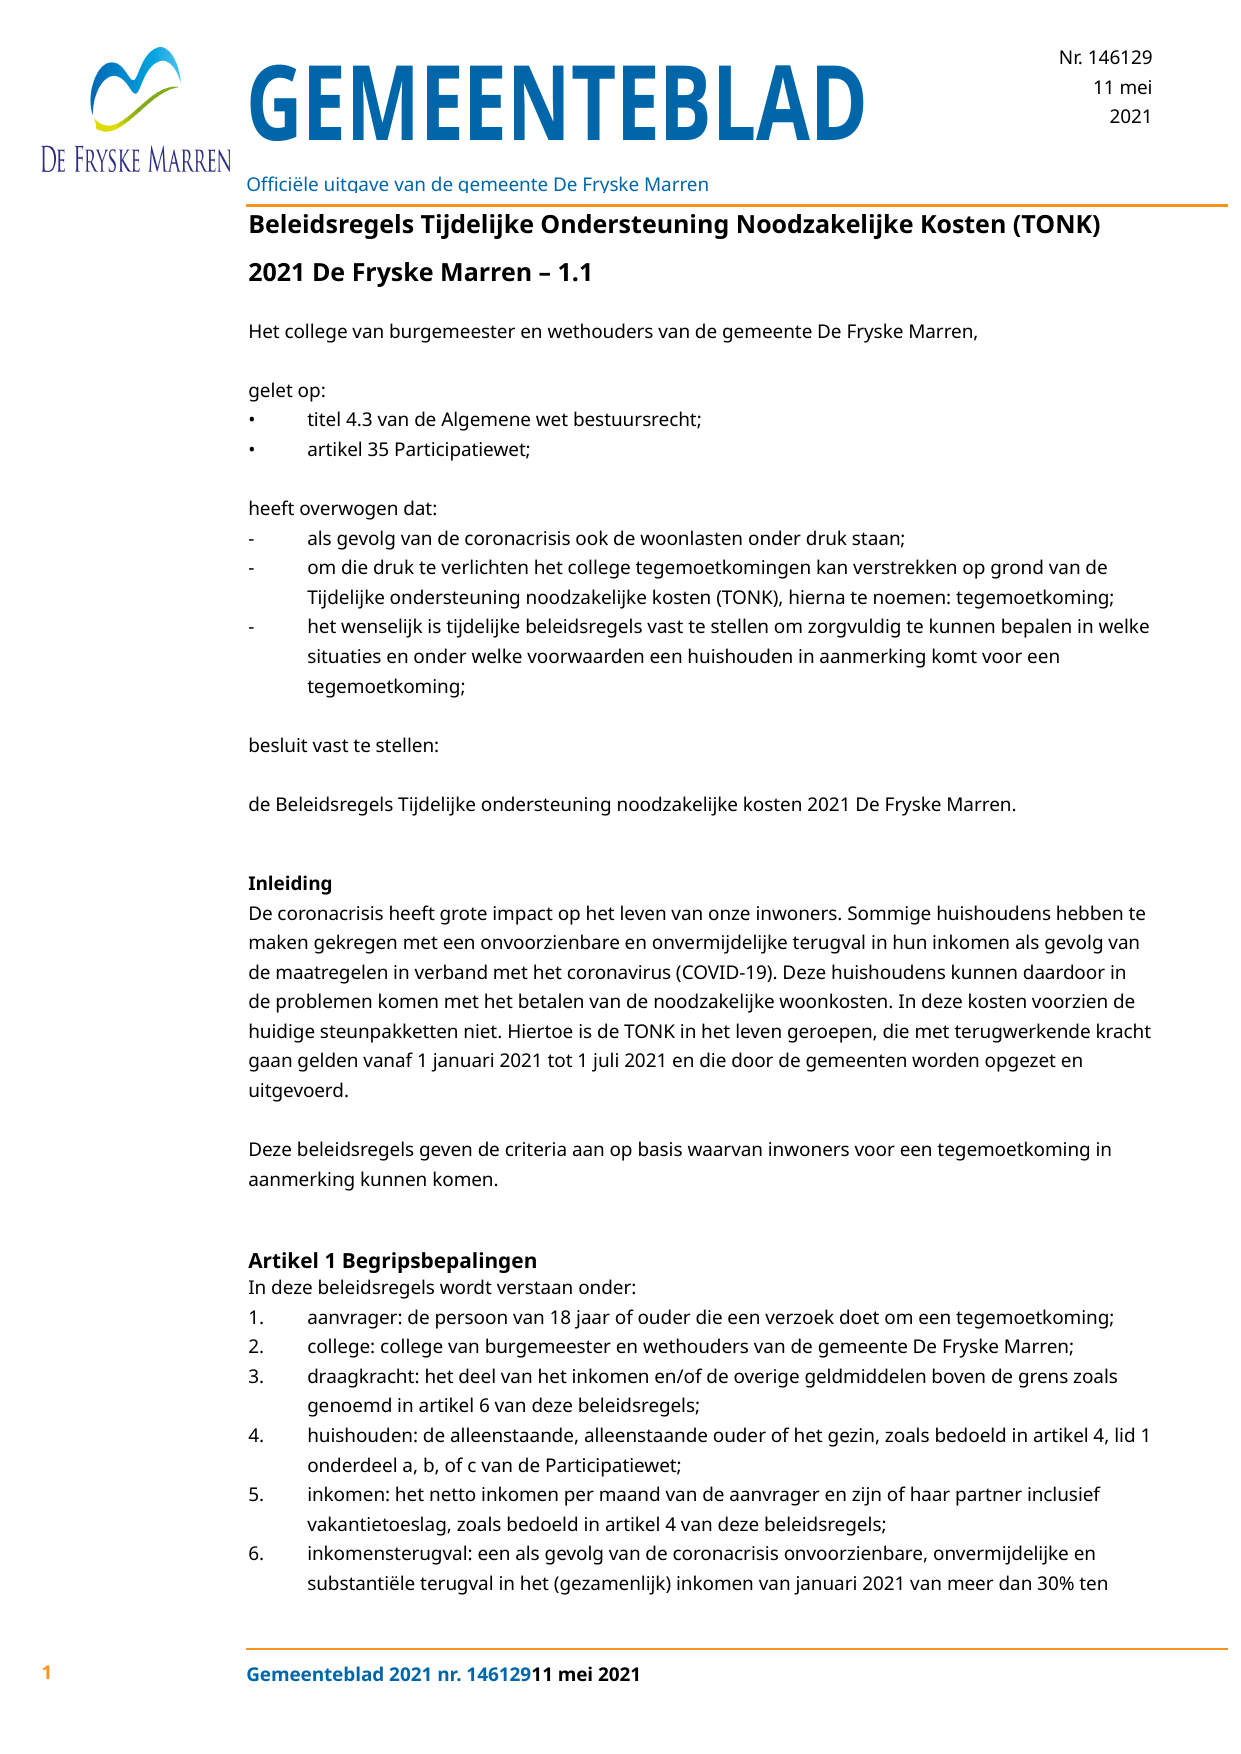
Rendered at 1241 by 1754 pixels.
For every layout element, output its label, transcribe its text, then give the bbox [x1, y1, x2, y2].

list het wenselijk is tijdelijke beleidsregels vast te stellen om zorgvuldig te kunnen bepalen in welke situaties en onder welke voorwaarden een huishouden in aanmerking komt voor een tegemoetkoming; [248, 614, 1152, 699]
text Het college van burgemeester en wethouders van de gemeente De Fryske Marren, [248, 318, 1152, 344]
text besluit vast te stellen: [248, 732, 1152, 758]
text de Beleidsregels Tijdelijke ondersteuning noodzakelijke kosten 2021 De Fryske Marren. [248, 791, 1152, 817]
list om die druk te verlichten het college tegemoetkomingen kan verstrekken op grond van de Tijdelijke ondersteuning noodzakelijke kosten (TONK), hierna te noemen: tegemoetkoming; [248, 554, 1152, 610]
list inkomen: het netto inkomen per maand van de aanvrager en zijn of haar partner inclusief vakantietoeslag, zoals bedoeld in artikel 4 van deze beleidsregels; [248, 1481, 1152, 1537]
list artikel 35 Participatiewet; [248, 436, 1152, 462]
text Beleidsregels Tijdelijke Ondersteuning Noodzakelijke Kosten (TONK) 2021 De Fryske Marren – 1.1 [248, 207, 1152, 288]
text heeft overwogen dat: [248, 495, 1152, 521]
list huishouden: de alleenstaande, alleenstaande ouder of het gezin, zoals bedoeld in artikel 4, lid 1 onderdeel a, b, of c van de Participatiewet; [248, 1422, 1152, 1478]
list college: college van burgemeester en wethouders van de gemeente De Fryske Marren; [248, 1333, 1152, 1359]
text De coronacrisis heeft grote impact op het leven van onze inwoners. Sommige huishoudens hebben te maken gekregen met een onvoorzienbare en onvermijdelijke terugval in hun inkomen als gevolg van de maatregelen in verband met het coronavirus (COVID-19). Deze huishoudens kunnen daardoor in de problemen komen met het betalen van de noodzakelijke woonkosten. In deze kosten voorzien de huidige steunpakketten niet. Hiertoe is de TONK in het leven geroepen, die met terugwerkende kracht gaan gelden vanaf 1 januari 2021 tot 1 juli 2021 en die door de gemeenten worden opgezet en uitgevoerd. [248, 900, 1152, 1103]
list aanvrager: de persoon van 18 jaar of ouder die een verzoek doet om een tegemoetkoming; [248, 1304, 1152, 1330]
text Artikel 1 Begripsbepalingen [248, 1246, 1152, 1274]
list titel 4.3 van de Algemene wet bestuursrecht; [248, 407, 1152, 432]
picture [41, 47, 231, 172]
list draagkracht: het deel van het inkomen en/of de overige geldmiddelen boven de grens zoals genoemd in artikel 6 van deze beleidsregels; [248, 1363, 1152, 1418]
text Inleiding [248, 870, 1152, 896]
text Deze beleidsregels geven de criteria aan op basis waarvan inwoners voor een tegemoetkoming in aanmerking kunnen komen. [248, 1136, 1152, 1192]
text gelet op: [248, 377, 1152, 403]
text In deze beleidsregels wordt verstaan onder: [248, 1274, 1152, 1300]
list inkomensterugval: een als gevolg van de coronacrisis onvoorzienbare, onvermijdelijke en substantiële terugval in het (gezamenlijk) inkomen van januari 2021 van meer dan 30% ten [248, 1541, 1152, 1596]
list als gevolg van de coronacrisis ook de woonlasten onder druk staan; [248, 525, 1152, 551]
